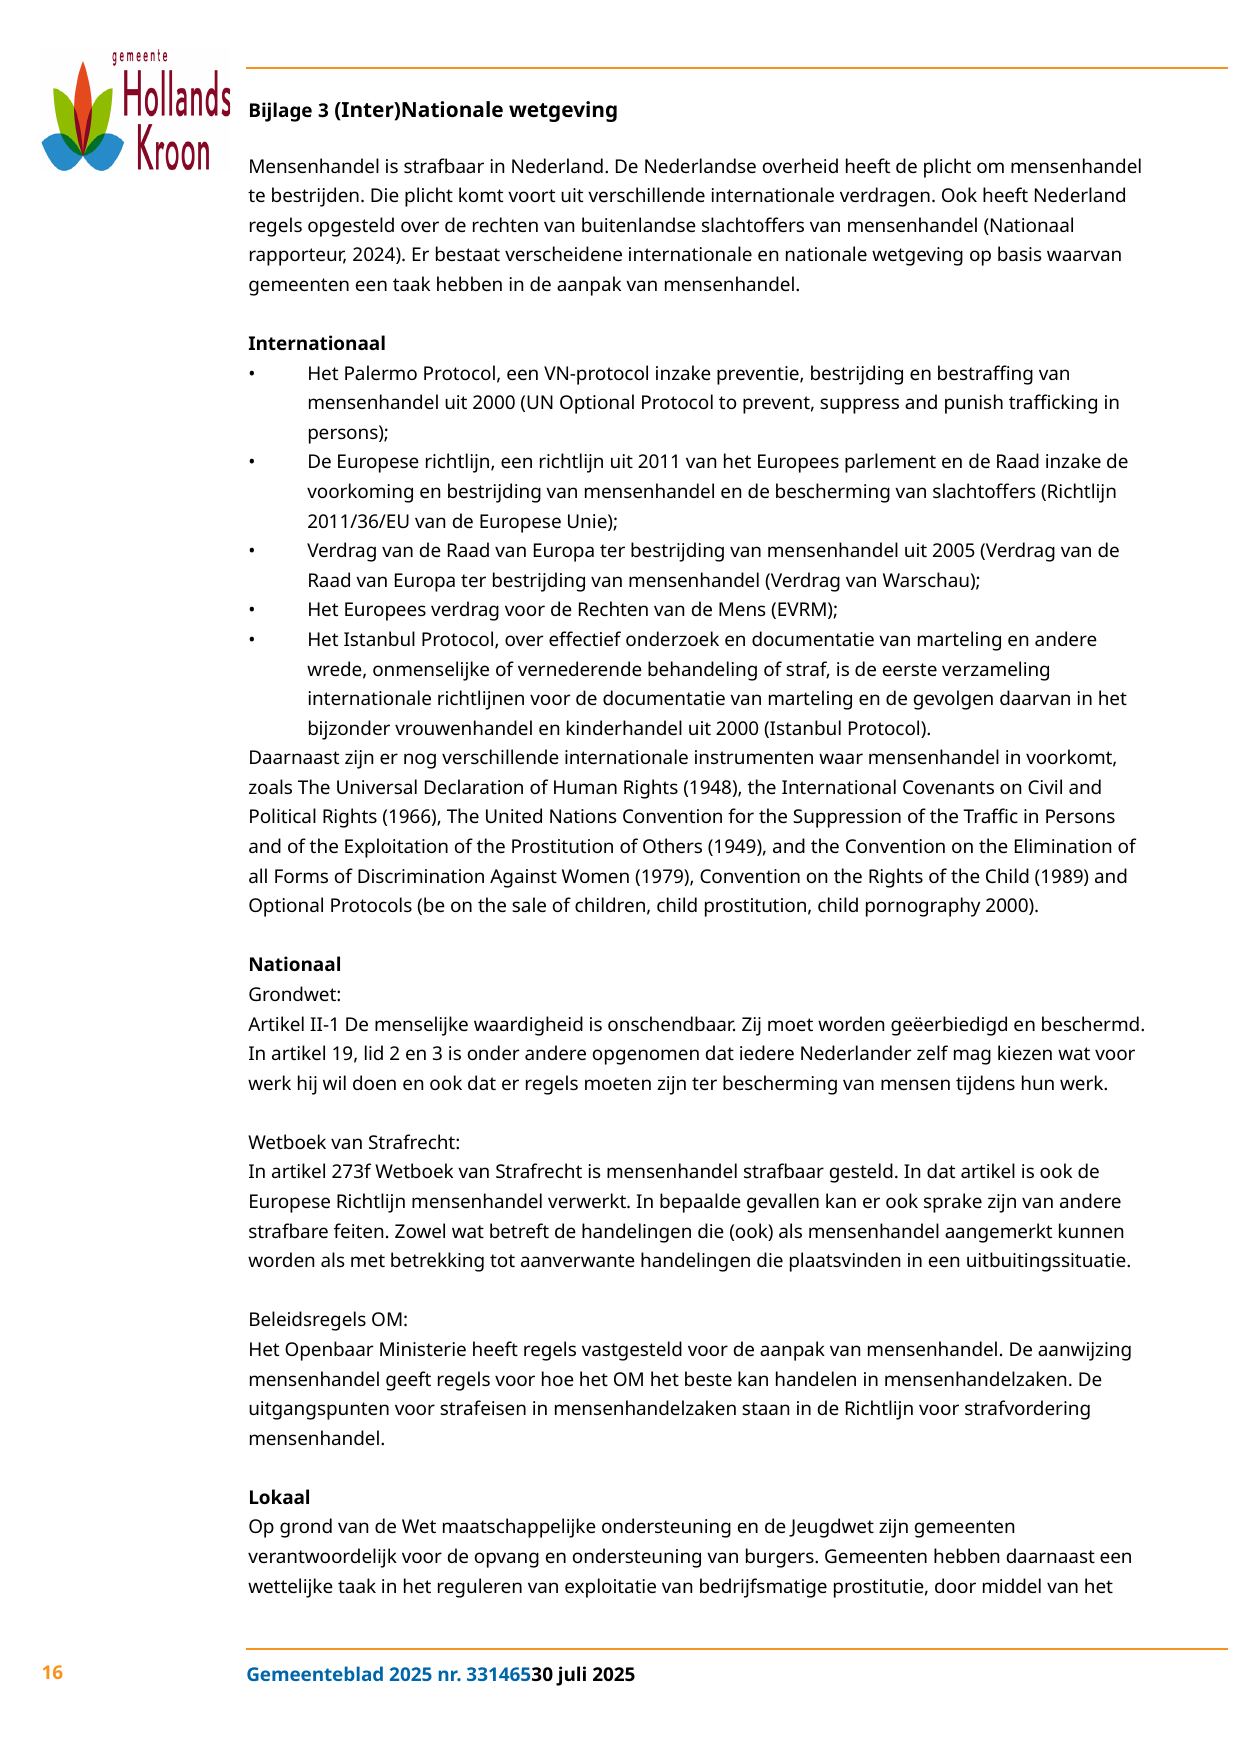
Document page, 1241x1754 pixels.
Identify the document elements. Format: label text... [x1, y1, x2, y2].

text Mensenhandel is strafbaar in Nederland. De Nederlandse overheid heeft de plicht om mensenhandel te bestrijden. Die plicht komt voort uit verschillende internationale verdragen. Ook heeft Nederland regels opgesteld over de rechten van buitenlandse slachtoffers van mensenhandel (Nationaal rapporteur, 2024). Er bestaat verscheidene internationale en nationale wetgeving op basis waarvan gemeenten een taak hebben in de aanpak van mensenhandel. [248, 153, 1152, 297]
text Internationaal [248, 330, 1152, 356]
text Bijlage 3 (Inter)Nationale wetgeving [248, 95, 1152, 123]
picture [41, 47, 231, 172]
list Het Palermo Protocol, een VN-protocol inzake preventie, bestrijding en bestraffing van mensenhandel uit 2000 (UN Optional Protocol to prevent, suppress and punish trafficking in persons); [248, 360, 1152, 445]
text Nationaal [248, 952, 1152, 977]
text Artikel II-1 De menselijke waardigheid is onschendbaar. Zij moet worden geëerbiedigd en beschermd. In artikel 19, lid 2 en 3 is onder andere opgenomen dat iedere Nederlander zelf mag kiezen wat voor werk hij wil doen en ook dat er regels moeten zijn ter bescherming van mensen tijdens hun werk. [248, 1011, 1152, 1096]
list Het Europees verdrag voor de Rechten van de Mens (EVRM); [248, 597, 1152, 622]
text Het Openbaar Ministerie heeft regels vastgesteld voor de aanpak van mensenhandel. De aanwijzing mensenhandel geeft regels voor hoe het OM het beste kan handelen in mensenhandelzaken. De uitgangspunten voor strafeisen in mensenhandelzaken staan in de Richtlijn voor strafvordering mensenhandel. [248, 1336, 1152, 1451]
text In artikel 273f Wetboek van Strafrecht is mensenhandel strafbaar gesteld. In dat artikel is ook de Europese Richtlijn mensenhandel verwerkt. In bepaalde gevallen kan er ook sprake zijn van andere strafbare feiten. Zowel wat betreft de handelingen die (ook) als mensenhandel aangemerkt kunnen worden als met betrekking tot aanverwante handelingen die plaatsvinden in een uitbuitingssituatie. [248, 1159, 1152, 1273]
text Lokaal [248, 1484, 1152, 1510]
text Grondwet: [248, 981, 1152, 1007]
list Verdrag van de Raad van Europa ter bestrijding van mensenhandel uit 2005 (Verdrag van de Raad van Europa ter bestrijding van mensenhandel (Verdrag van Warschau); [248, 537, 1152, 593]
text Wetboek van Strafrecht: [248, 1129, 1152, 1155]
list Het Istanbul Protocol, over effectief onderzoek en documentatie van marteling en andere wrede, onmenselijke of vernederende behandeling of straf, is de eerste verzameling internationale richtlijnen voor de documentatie van marteling en de gevolgen daarvan in het bijzonder vrouwenhandel en kinderhandel uit 2000 (Istanbul Protocol). [248, 626, 1152, 741]
text Beleidsregels OM: [248, 1307, 1152, 1332]
text Op grond van de Wet maatschappelijke ondersteuning en de Jeugdwet zijn gemeenten verantwoordelijk voor de opvang en ondersteuning van burgers. Gemeenten hebben daarnaast een wettelijke taak in het reguleren van exploitatie van bedrijfsmatige prostitutie, door middel van het [248, 1514, 1152, 1599]
list De Europese richtlijn, een richtlijn uit 2011 van het Europees parlement en de Raad inzake de voorkoming en bestrijding van mensenhandel en de bescherming van slachtoffers (Richtlijn 2011/36/EU van de Europese Unie); [248, 449, 1152, 534]
text Daarnaast zijn er nog verschillende internationale instrumenten waar mensenhandel in voorkomt, zoals The Universal Declaration of Human Rights (1948), the International Covenants on Civil and Political Rights (1966), The United Nations Convention for the Suppression of the Traffic in Persons and of the Exploitation of the Prostitution of Others (1949), and the Convention on the Elimination of all Forms of Discrimination Against Women (1979), Convention on the Rights of the Child (1989) and Optional Protocols (be on the sale of children, child prostitution, child pornography 2000). [248, 744, 1152, 918]
